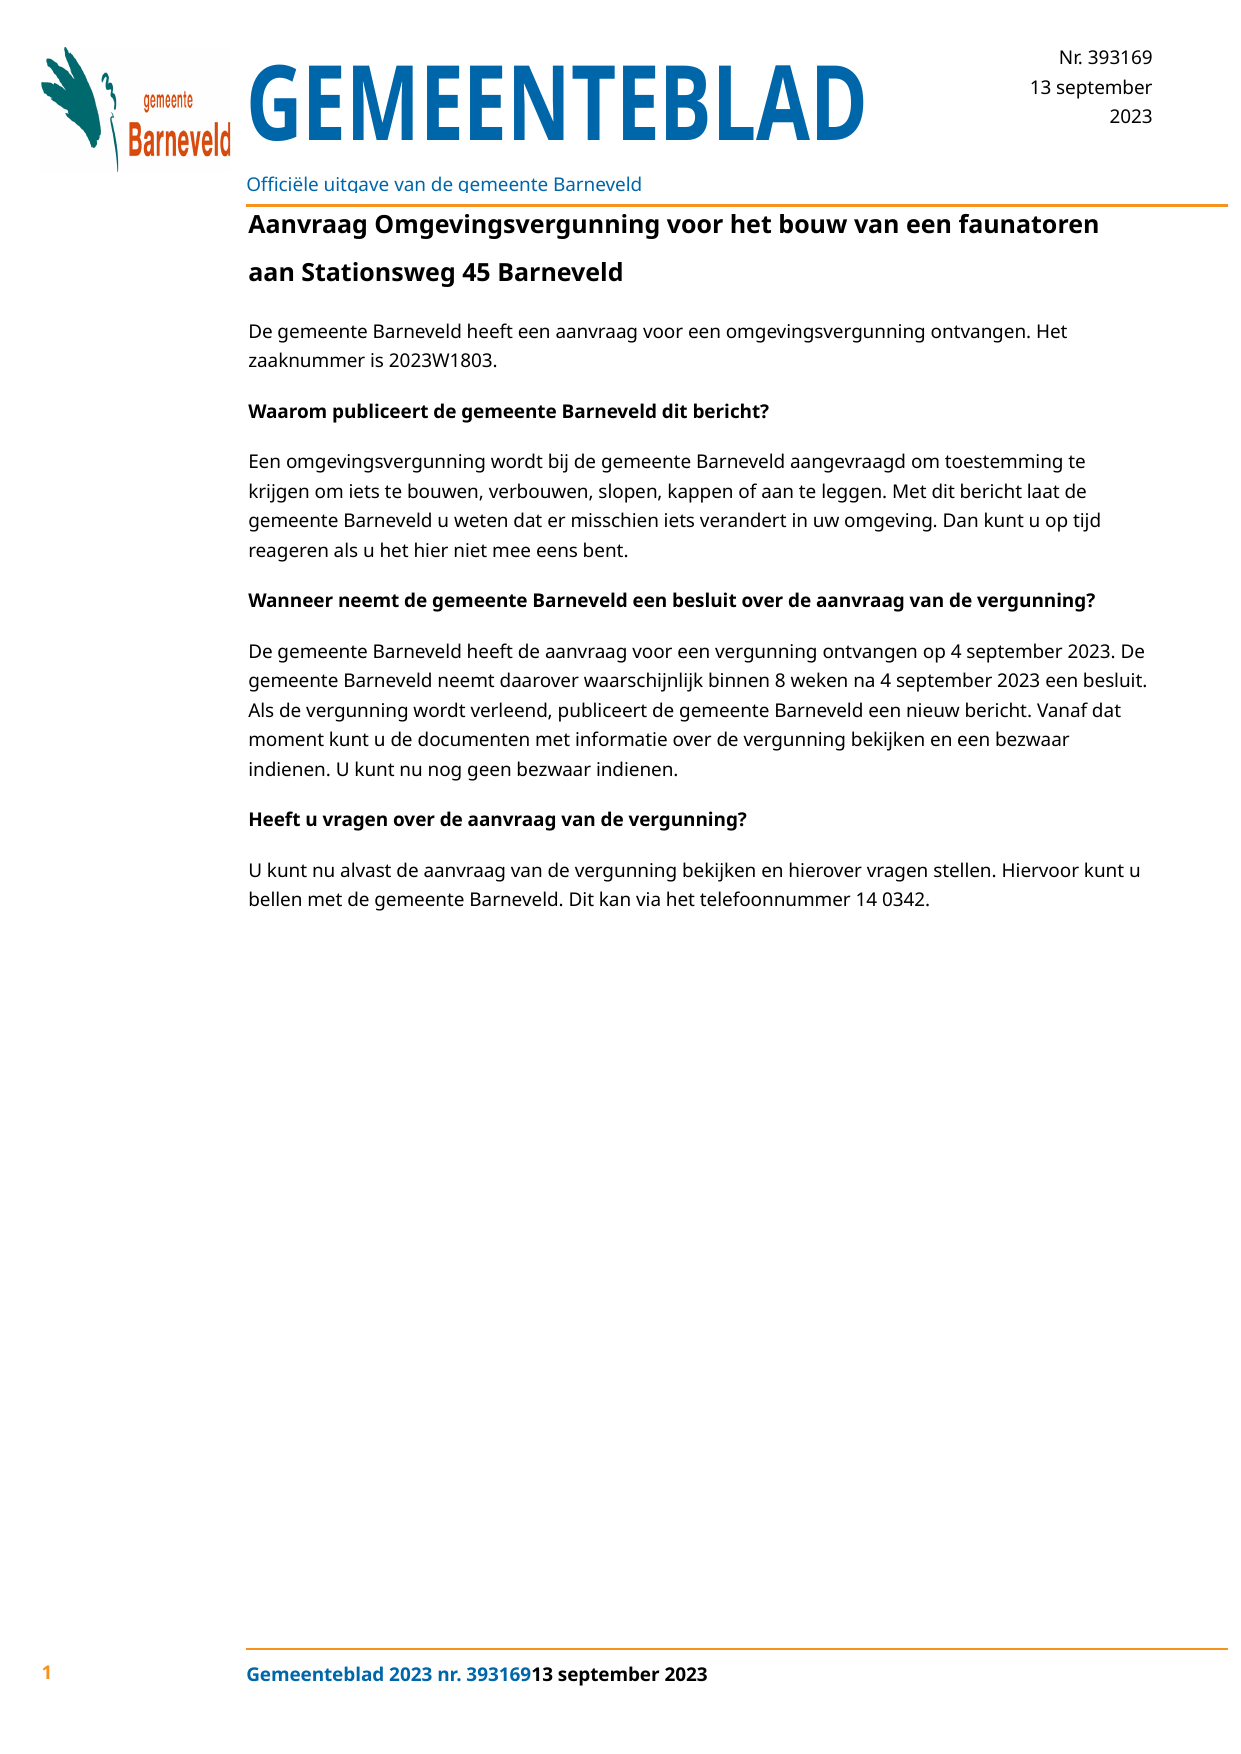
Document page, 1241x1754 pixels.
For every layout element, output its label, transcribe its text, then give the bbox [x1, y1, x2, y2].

text De gemeente Barneveld heeft een aanvraag voor een omgevingsvergunning ontvangen. Het zaaknummer is 2023W1803. [248, 318, 1152, 373]
text Wanneer neemt de gemeente Barneveld een besluit over de aanvraag van de vergunning? [248, 587, 1152, 613]
text Waarom publiceert de gemeente Barneveld dit bericht? [248, 398, 1152, 424]
text De gemeente Barneveld heeft de aanvraag voor een vergunning ontvangen op 4 september 2023. De gemeente Barneveld neemt daarover waarschijnlijk binnen 8 weken na 4 september 2023 een besluit. Als de vergunning wordt verleend, publiceert de gemeente Barneveld een nieuw bericht. Vanaf dat moment kunt u de documenten met informatie over de vergunning bekijken en een bezwaar indienen. U kunt nu nog geen bezwaar indienen. [248, 638, 1152, 782]
text Aanvraag Omgevingsvergunning voor het bouw van een faunatoren aan Stationsweg 45 Barneveld [248, 207, 1152, 288]
picture [41, 47, 231, 172]
text Een omgevingsvergunning wordt bij de gemeente Barneveld aangevraagd om toestemming te krijgen om iets te bouwen, verbouwen, slopen, kappen of aan te leggen. Met dit bericht laat de gemeente Barneveld u weten dat er misschien iets verandert in uw omgeving. Dan kunt u op tijd reageren als u het hier niet mee eens bent. [248, 448, 1152, 563]
text U kunt nu alvast de aanvraag van de vergunning bekijken en hierover vragen stellen. Hiervoor kunt u bellen met de gemeente Barneveld. Dit kan via het telefoonnummer 14 0342. [248, 857, 1152, 912]
text Heeft u vragen over de aanvraag van de vergunning? [248, 807, 1152, 832]
